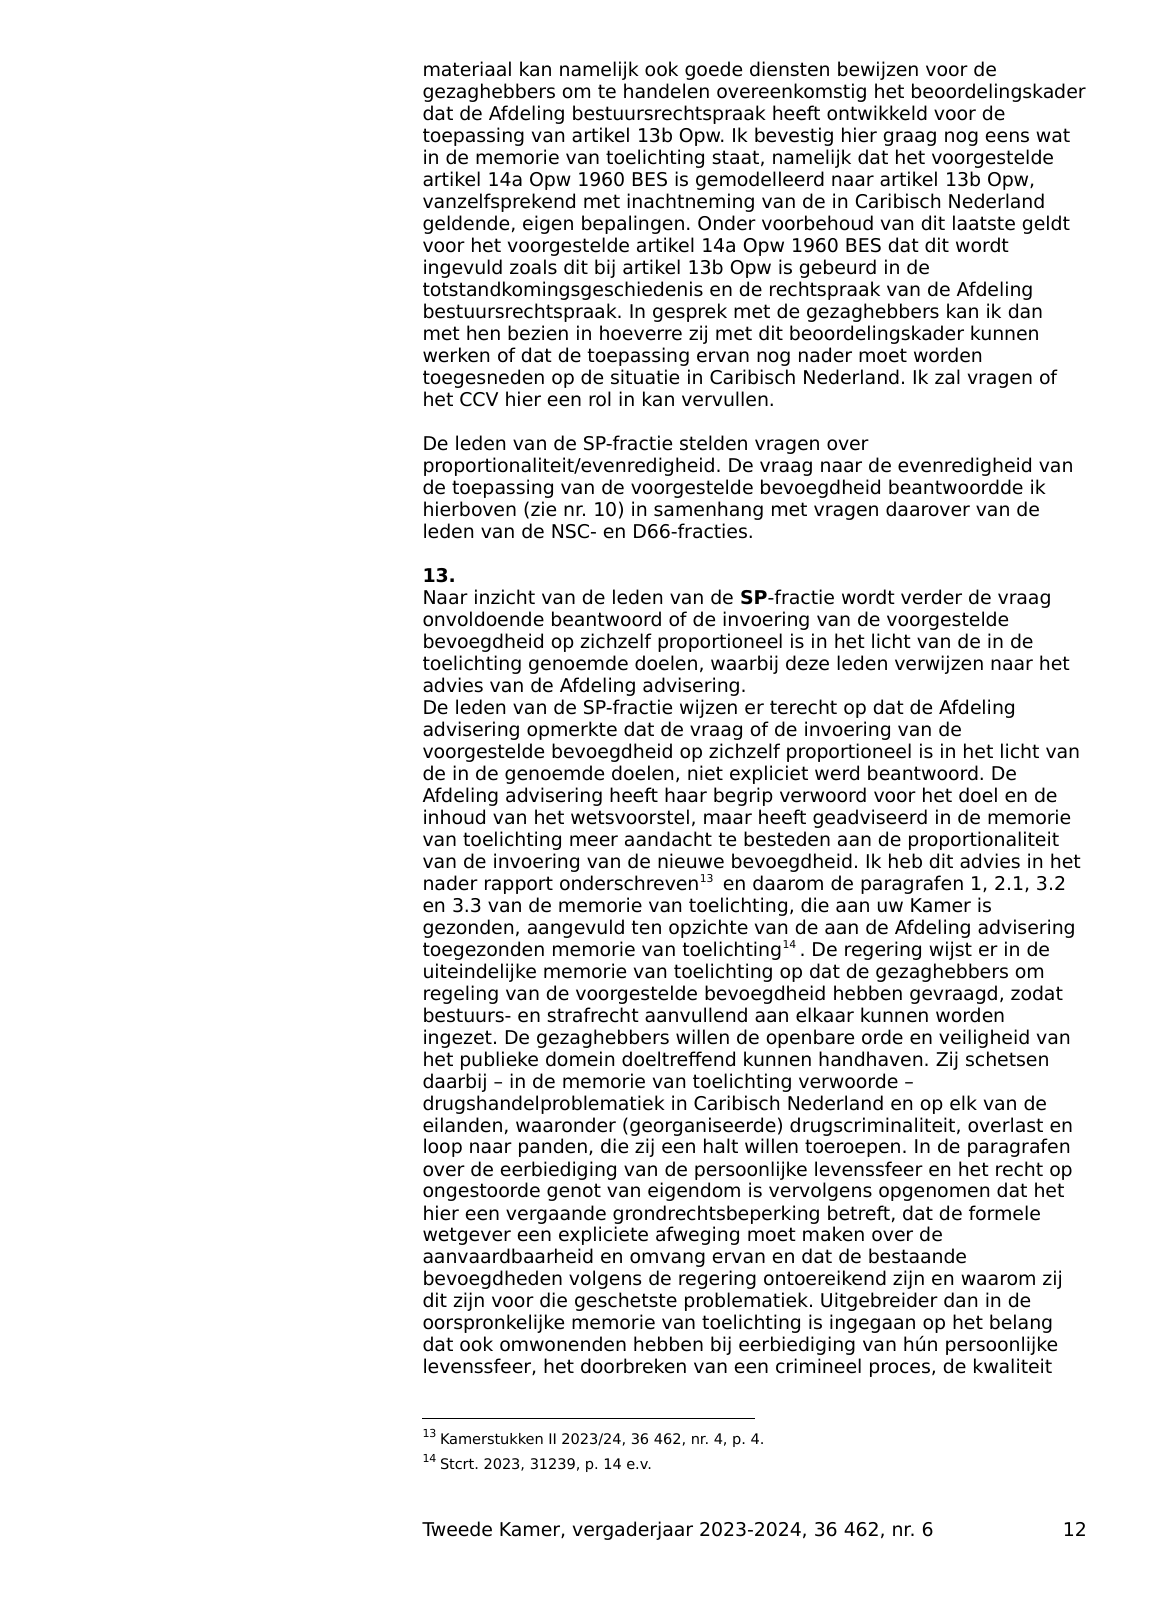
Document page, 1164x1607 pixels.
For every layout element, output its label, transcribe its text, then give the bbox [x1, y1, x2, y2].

text Kamerstukken II 2023/24, 36 462, nr. 4, p. 4. [422, 1427, 1087, 1449]
text materiaal kan namelijk ook goede diensten bewijzen voor de gezaghebbers om te handelen overeenkomstig het beoordelingskader dat de Afdeling bestuursrechtspraak heeft ontwikkeld voor de toepassing van artikel 13b Opw. Ik bevestig hier graag nog eens wat in de memorie van toelichting staat, namelijk dat het voorgestelde artikel 14a Opw 1960 BES is gemodelleerd naar artikel 13b Opw, vanzelfsprekend met inachtneming van de in Caribisch Nederland geldende, eigen bepalingen. Onder voorbehoud van dit laatste geldt voor het voorgestelde artikel 14a Opw 1960 BES dat dit wordt ingevuld zoals dit bij artikel 13b Opw is gebeurd in de totstandkomingsgeschiedenis en de rechtspraak van de Afdeling bestuursrechtspraak. In gesprek met de gezaghebbers kan ik dan met hen bezien in hoeverre zij met dit beoordelingskader kunnen werken of dat de toepassing ervan nog nader moet worden toegesneden op de situatie in Caribisch Nederland. Ik zal vragen of het CCV hier een rol in kan vervullen. [422, 59, 1087, 411]
text De leden van de SP-fractie wijzen er terecht op dat de Afdeling advisering opmerkte dat de vraag of de invoering van de voorgestelde bevoegdheid op zichzelf proportioneel is in het licht van de in de genoemde doelen, niet expliciet werd beantwoord. De Afdeling advisering heeft haar begrip verwoord voor het doel en de inhoud van het wetsvoorstel, maar heeft geadviseerd in de memorie van toelichting meer aandacht te besteden aan de proportionaliteit van de invoering van de nieuwe bevoegdheid. Ik heb dit advies in het nader rapport onderschreven en daarom de paragrafen 1, 2.1, 3.2 en 3.3 van de memorie van toelichting, die aan uw Kamer is gezonden, aangevuld ten opzichte van de aan de Afdeling advisering toegezonden memorie van toelichting. De regering wijst er in de uiteindelijke memorie van toelichting op dat de gezaghebbers om regeling van de voorgestelde bevoegdheid hebben gevraagd, zodat bestuurs- en strafrecht aanvullend aan elkaar kunnen worden ingezet. De gezaghebbers willen de openbare orde en veiligheid van het publieke domein doeltreffend kunnen handhaven. Zij schetsen daarbij – in de memorie van toelichting verwoorde – drugshandelproblematiek in Caribisch Nederland en op elk van de eilanden, waaronder (georganiseerde) drugscriminaliteit, overlast en loop naar panden, die zij een halt willen toeroepen. In de paragrafen over de eerbiediging van de persoonlijke levenssfeer en het recht op ongestoorde genot van eigendom is vervolgens opgenomen dat het hier een vergaande grondrechtsbeperking betreft, dat de formele wetgever een expliciete afweging moet maken over de aanvaardbaarheid en omvang ervan en dat de bestaande bevoegdheden volgens de regering ontoereikend zijn en waarom zij dit zijn voor die geschetste problematiek. Uitgebreider dan in de oorspronkelijke memorie van toelichting is ingegaan op het belang dat ook omwonenden hebben bij eerbiediging van hún persoonlijke levenssfeer, het doorbreken van een crimineel proces, de kwaliteit [422, 697, 1087, 1378]
text Naar inzicht van de leden van de SP-fractie wordt verder de vraag onvoldoende beantwoord of de invoering van de voorgestelde bevoegdheid op zichzelf proportioneel is in het licht van de in de toelichting genoemde doelen, waarbij deze leden verwijzen naar het advies van de Afdeling advisering. [422, 587, 1087, 697]
text 13. [422, 565, 1087, 587]
text De leden van de SP-fractie stelden vragen over proportionaliteit/evenredigheid. De vraag naar de evenredigheid van de toepassing van de voorgestelde bevoegdheid beantwoordde ik hierboven (zie nr. 10) in samenhang met vragen daarover van de leden van de NSC- en D66-fracties. [422, 433, 1087, 543]
text Stcrt. 2023, 31239, p. 14 e.v. [422, 1452, 1087, 1474]
